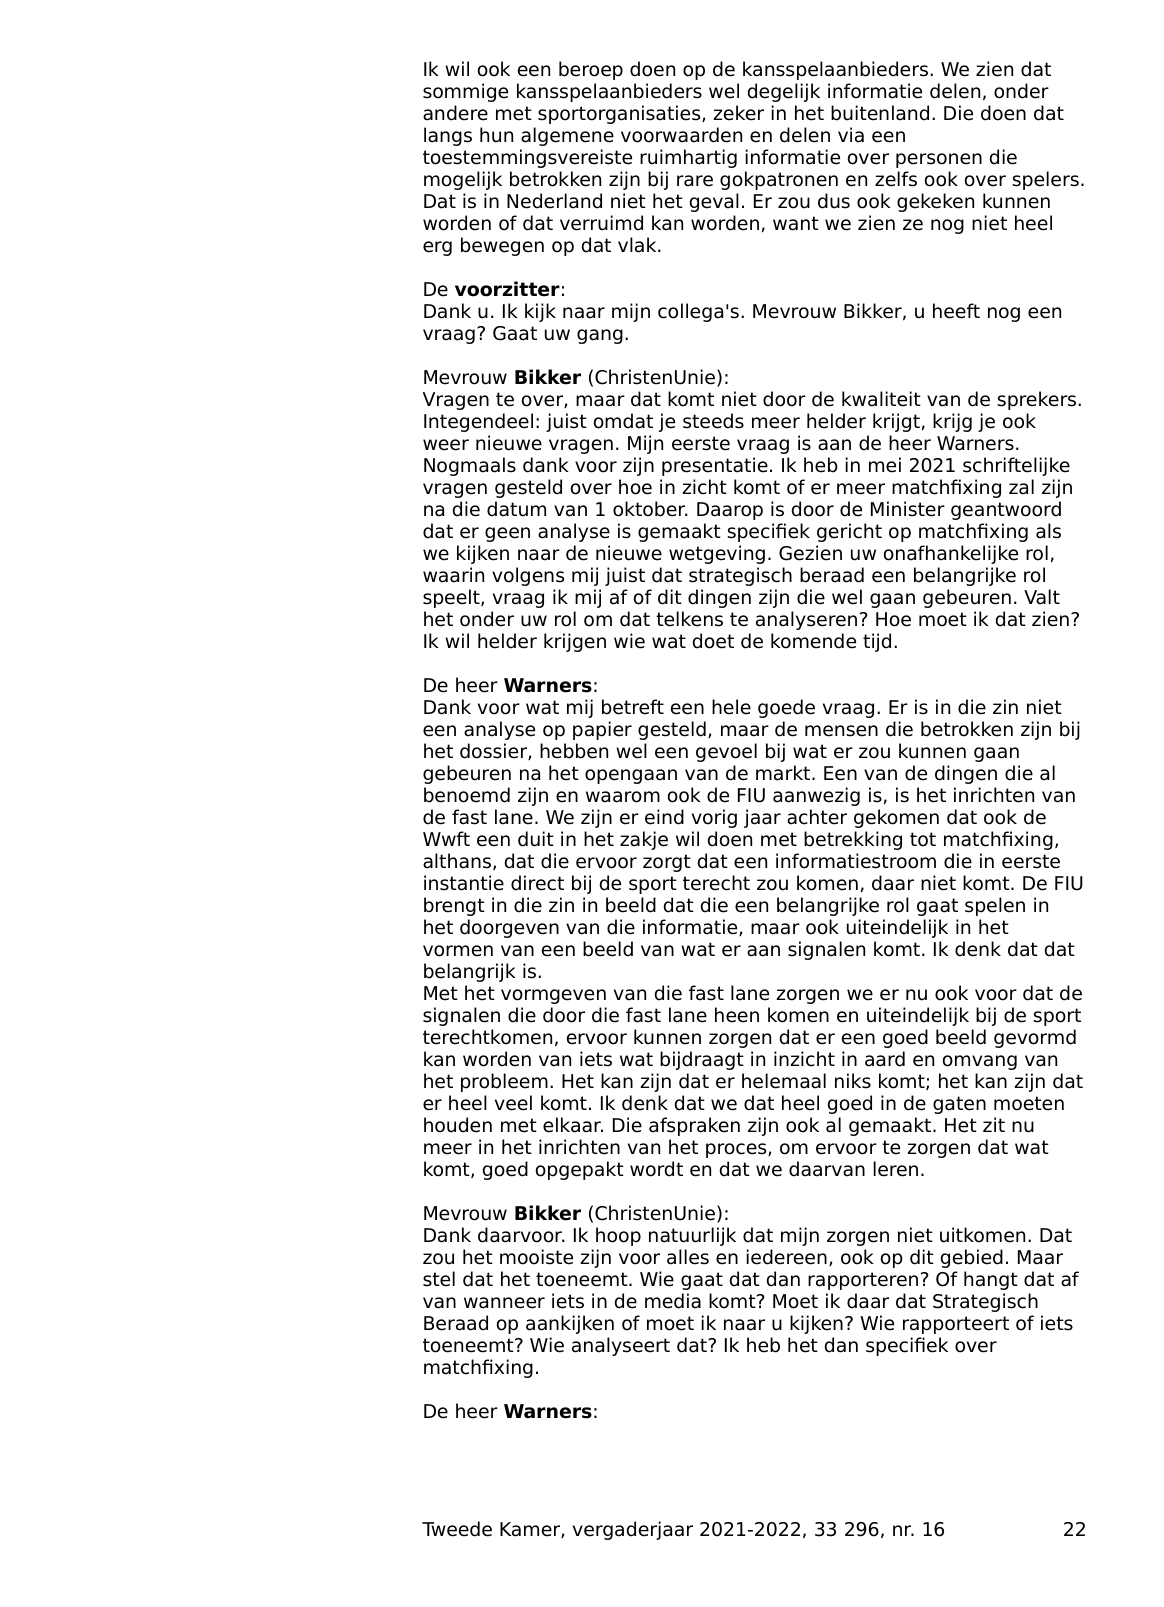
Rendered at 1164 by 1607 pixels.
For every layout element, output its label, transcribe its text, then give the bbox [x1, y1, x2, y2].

text Met het vormgeven van die fast lane zorgen we er nu ook voor dat de signalen die door die fast lane heen komen en uiteindelijk bij de sport terechtkomen, ervoor kunnen zorgen dat er een goed beeld gevormd kan worden van iets wat bijdraagt in inzicht in aard en omvang van het probleem. Het kan zijn dat er helemaal niks komt; het kan zijn dat er heel veel komt. Ik denk dat we dat heel goed in de gaten moeten houden met elkaar. Die afspraken zijn ook al gemaakt. Het zit nu meer in het inrichten van het proces, om ervoor te zorgen dat wat komt, goed opgepakt wordt en dat we daarvan leren. [422, 983, 1087, 1181]
text De heer Warners: [422, 675, 1087, 697]
text De voorzitter: [422, 279, 1087, 301]
text Ik wil ook een beroep doen op de kansspelaanbieders. We zien dat sommige kansspelaanbieders wel degelijk informatie delen, onder andere met sportorganisaties, zeker in het buitenland. Die doen dat langs hun algemene voorwaarden en delen via een toestemmingsvereiste ruimhartig informatie over personen die mogelijk betrokken zijn bij rare gokpatronen en zelfs ook over spelers. Dat is in Nederland niet het geval. Er zou dus ook gekeken kunnen worden of dat verruimd kan worden, want we zien ze nog niet heel erg bewegen op dat vlak. [422, 59, 1087, 257]
text Mevrouw Bikker (ChristenUnie): [422, 1203, 1087, 1225]
text Mevrouw Bikker (ChristenUnie): [422, 367, 1087, 389]
text Vragen te over, maar dat komt niet door de kwaliteit van de sprekers. Integendeel: juist omdat je steeds meer helder krijgt, krijg je ook weer nieuwe vragen. Mijn eerste vraag is aan de heer Warners. Nogmaals dank voor zijn presentatie. Ik heb in mei 2021 schriftelijke vragen gesteld over hoe in zicht komt of er meer matchfixing zal zijn na die datum van 1 oktober. Daarop is door de Minister geantwoord dat er geen analyse is gemaakt specifiek gericht op matchfixing als we kijken naar de nieuwe wetgeving. Gezien uw onafhankelijke rol, waarin volgens mij juist dat strategisch beraad een belangrijke rol speelt, vraag ik mij af of dit dingen zijn die wel gaan gebeuren. Valt het onder uw rol om dat telkens te analyseren? Hoe moet ik dat zien? Ik wil helder krijgen wie wat doet de komende tijd. [422, 389, 1087, 653]
text Dank daarvoor. Ik hoop natuurlijk dat mijn zorgen niet uitkomen. Dat zou het mooiste zijn voor alles en iedereen, ook op dit gebied. Maar stel dat het toeneemt. Wie gaat dat dan rapporteren? Of hangt dat af van wanneer iets in de media komt? Moet ik daar dat Strategisch Beraad op aankijken of moet ik naar u kijken? Wie rapporteert of iets toeneemt? Wie analyseert dat? Ik heb het dan specifiek over matchfixing. [422, 1225, 1087, 1379]
text Dank voor wat mij betreft een hele goede vraag. Er is in die zin niet een analyse op papier gesteld, maar de mensen die betrokken zijn bij het dossier, hebben wel een gevoel bij wat er zou kunnen gaan gebeuren na het opengaan van de markt. Een van de dingen die al benoemd zijn en waarom ook de FIU aanwezig is, is het inrichten van de fast lane. We zijn er eind vorig jaar achter gekomen dat ook de Wwft een duit in het zakje wil doen met betrekking tot matchfixing, althans, dat die ervoor zorgt dat een informatiestroom die in eerste instantie direct bij de sport terecht zou komen, daar niet komt. De FIU brengt in die zin in beeld dat die een belangrijke rol gaat spelen in het doorgeven van die informatie, maar ook uiteindelijk in het vormen van een beeld van wat er aan signalen komt. Ik denk dat dat belangrijk is. [422, 697, 1087, 983]
text Dank u. Ik kijk naar mijn collega's. Mevrouw Bikker, u heeft nog een vraag? Gaat uw gang. [422, 301, 1087, 345]
text De heer Warners: [422, 1401, 1087, 1423]
